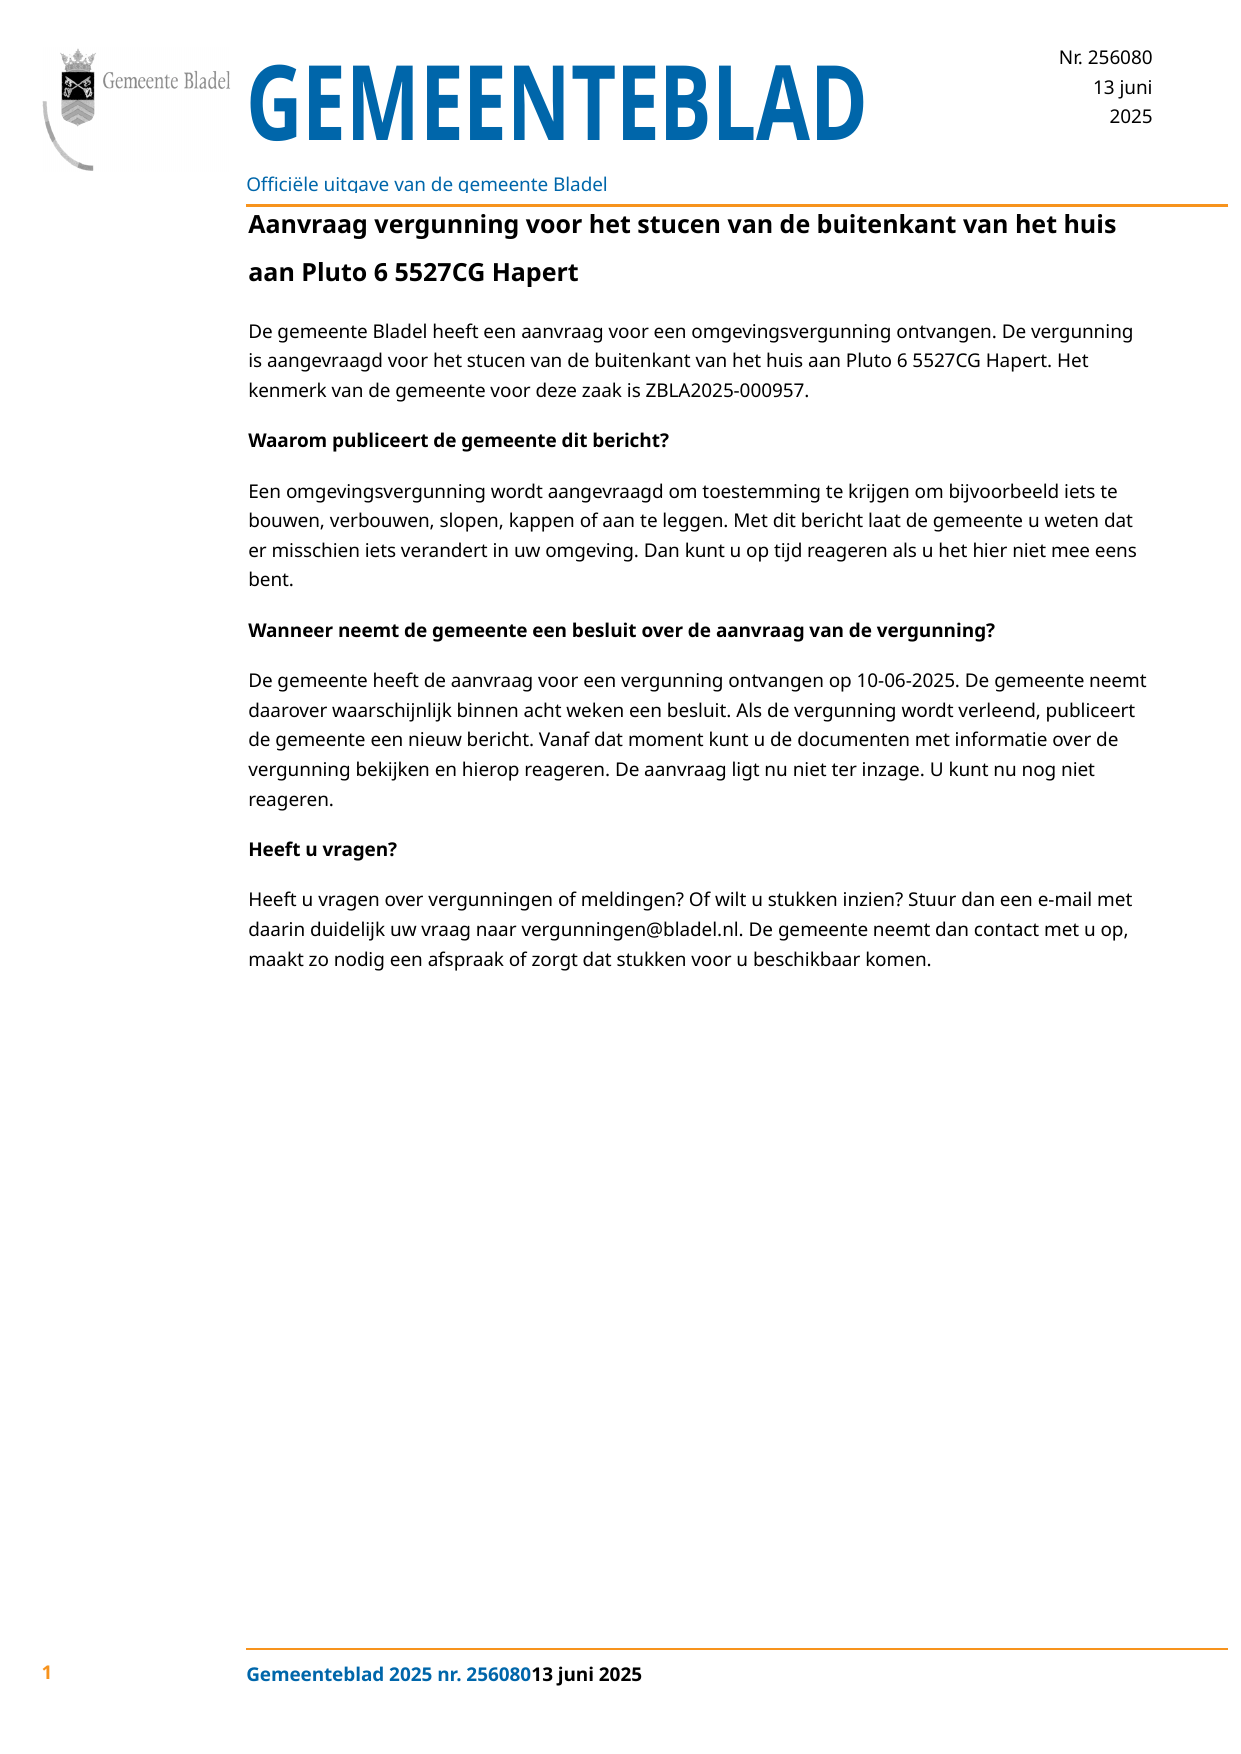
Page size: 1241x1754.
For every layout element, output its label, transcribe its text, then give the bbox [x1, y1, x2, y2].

text Een omgevingsvergunning wordt aangevraagd om toestemming te krijgen om bijvoorbeeld iets te bouwen, verbouwen, slopen, kappen of aan te leggen. Met dit bericht laat de gemeente u weten dat er misschien iets verandert in uw omgeving. Dan kunt u op tijd reageren als u het hier niet mee eens bent. [248, 478, 1152, 592]
text Heeft u vragen? [248, 836, 1152, 862]
text De gemeente heeft de aanvraag voor een vergunning ontvangen op 10-06-2025. De gemeente neemt daarover waarschijnlijk binnen acht weken een besluit. Als de vergunning wordt verleend, publiceert de gemeente een nieuw bericht. Vanaf dat moment kunt u de documenten met informatie over de vergunning bekijken en hierop reageren. De aanvraag ligt nu niet ter inzage. U kunt nu nog niet reageren. [248, 667, 1152, 812]
text Heeft u vragen over vergunningen of meldingen? Of wilt u stukken inzien? Stuur dan een e-mail met daarin duidelijk uw vraag naar vergunningen@bladel.nl. De gemeente neemt dan contact met u op, maakt zo nodig een afspraak of zorgt dat stukken voor u beschikbaar komen. [248, 887, 1152, 972]
text Wanneer neemt de gemeente een besluit over de aanvraag van de vergunning? [248, 617, 1152, 643]
text De gemeente Bladel heeft een aanvraag voor een omgevingsvergunning ontvangen. De vergunning is aangevraagd voor het stucen van de buitenkant van het huis aan Pluto 6 5527CG Hapert. Het kenmerk van de gemeente voor deze zaak is ZBLA2025-000957. [248, 318, 1152, 403]
text Waarom publiceert de gemeente dit bericht? [248, 427, 1152, 453]
text Aanvraag vergunning voor het stucen van de buitenkant van het huis aan Pluto 6 5527CG Hapert [248, 207, 1152, 288]
picture [41, 47, 231, 172]
